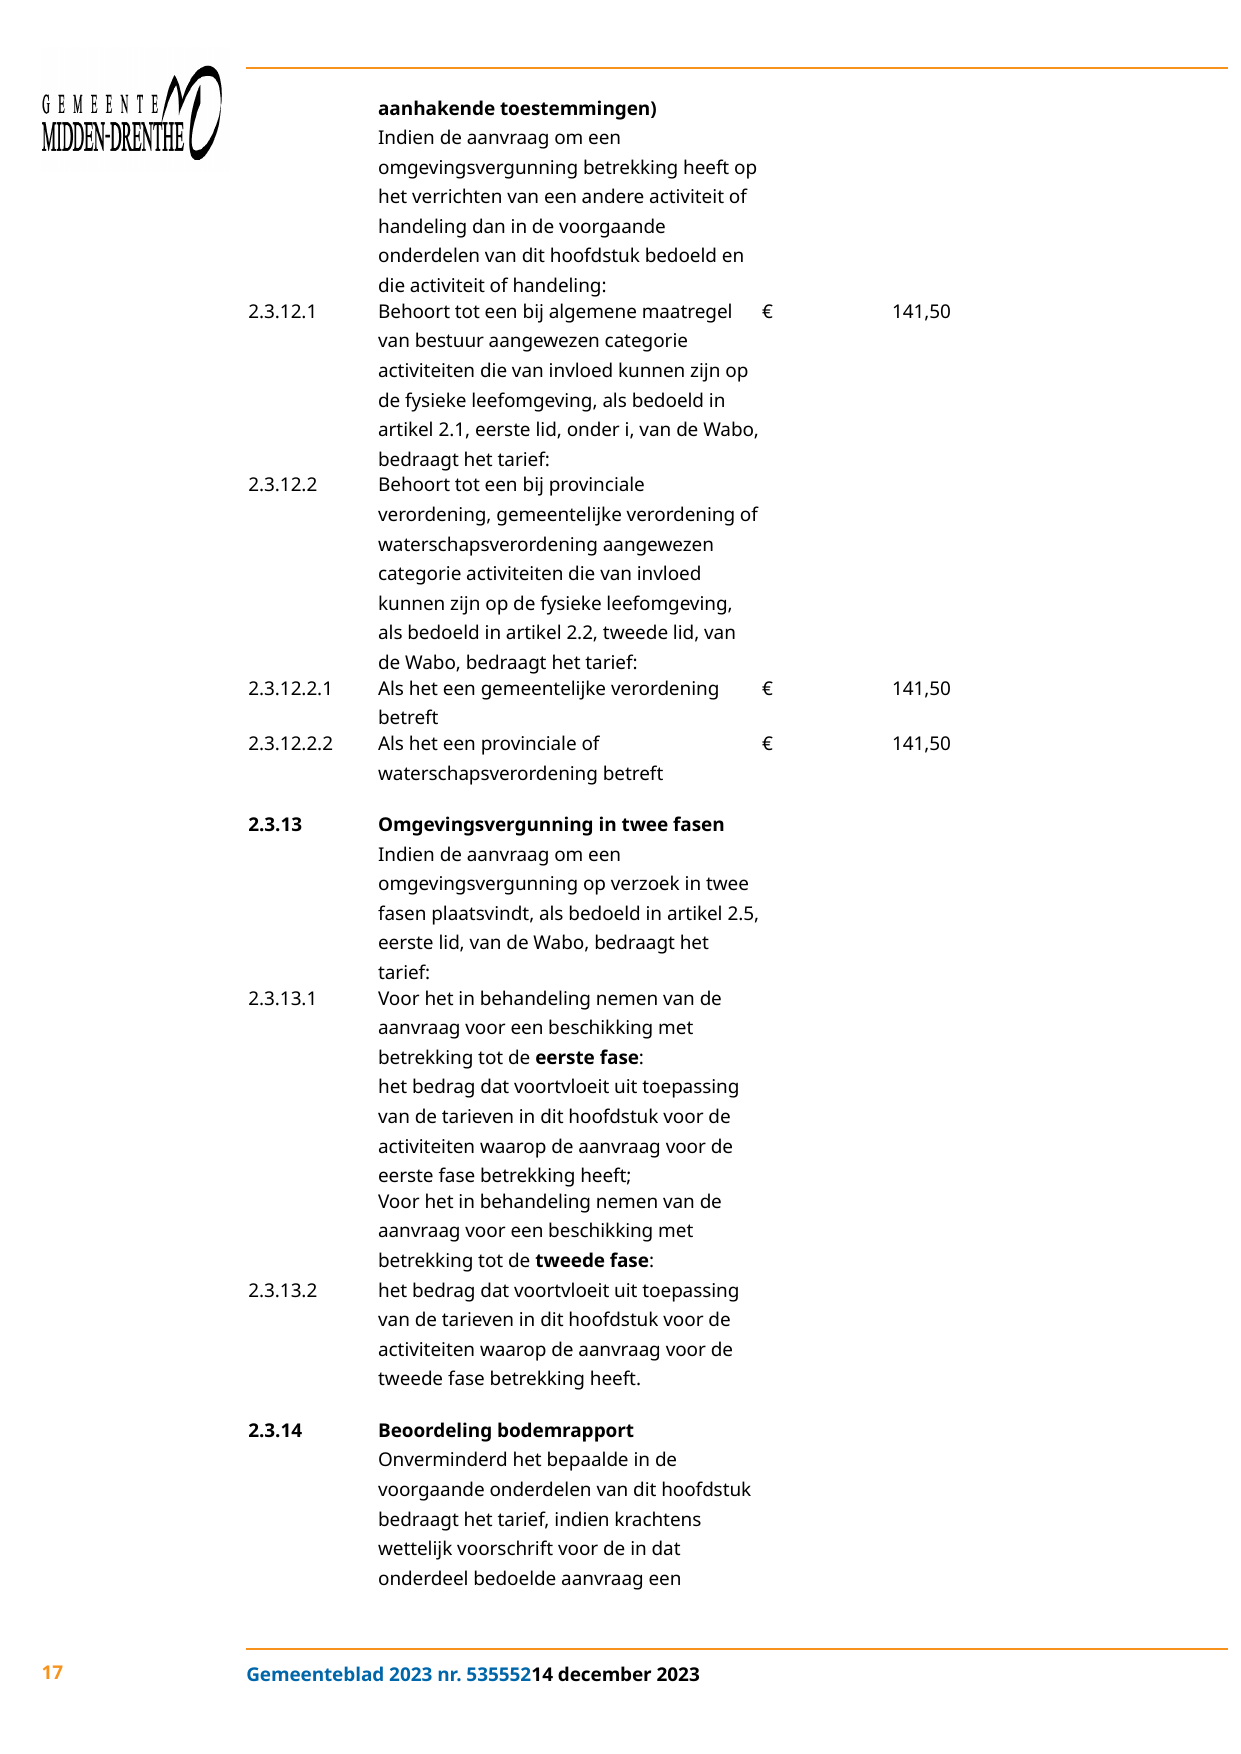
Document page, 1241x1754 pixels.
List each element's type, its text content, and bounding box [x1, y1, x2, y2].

table_cell [762, 985, 892, 1188]
table_cell Beoordeling bodemrapport Onverminderd het bepaalde in de voorgaande onderdelen van dit hoofdstuk bedraagt het tarief, indien krachtens wettelijk voorschrift voor de in dat onderdeel bedoelde aanvraag een [378, 1417, 762, 1591]
table_cell [248, 95, 378, 298]
table_cell [1022, 1188, 1152, 1391]
table_cell [248, 1391, 378, 1417]
table_cell 2.3.14 [248, 1417, 378, 1591]
table_cell Voor het in behandeling nemen van de aanvraag voor een beschikking met betrekking tot de eerste fase: het bedrag dat voortvloeit uit toepassing van de tarieven in dit hoofdstuk voor de activiteiten waarop de aanvraag voor de eerste fase betrekking heeft; [378, 985, 762, 1188]
table_cell Als het een provinciale of waterschapsverordening betreft [378, 730, 762, 786]
table_cell aanhakende toestemmingen) Indien de aanvraag om een omgevingsvergunning betrekking heeft op het verrichten van een andere activiteit of handeling dan in de voorgaande onderdelen van dit hoofdstuk bedoeld en die activiteit of handeling: [378, 95, 762, 298]
table_cell [762, 1417, 1022, 1591]
table_cell 2.3.13.2 [248, 1188, 378, 1391]
table_cell [762, 786, 892, 811]
table_cell 2.3.13 [248, 811, 378, 985]
table_cell Als het een gemeentelijke verordening betreft [378, 675, 762, 730]
table_cell [248, 786, 378, 811]
table_cell [762, 1188, 1022, 1391]
table_cell 2.3.12.2.2 [248, 730, 378, 786]
picture [41, 47, 231, 172]
table_cell Behoort tot een bij algemene maatregel van bestuur aangewezen categorie activiteiten die van invloed kunnen zijn op de fysieke leefomgeving, als bedoeld in artikel 2.1, eerste lid, onder i, van de Wabo, bedraagt het tarief: [378, 298, 762, 472]
table_cell Behoort tot een bij provinciale verordening, gemeentelijke verordening of waterschapsverordening aangewezen categorie activiteiten die van invloed kunnen zijn op de fysieke leefomgeving, als bedoeld in artikel 2.2, tweede lid, van de Wabo, bedraagt het tarief: [378, 472, 762, 675]
table_cell € [762, 675, 892, 730]
table_cell [378, 786, 762, 811]
table_cell 2.3.12.2 [248, 472, 378, 675]
table_cell Omgevingsvergunning in twee fasen Indien de aanvraag om een omgevingsvergunning op verzoek in twee fasen plaatsvindt, als bedoeld in artikel 2.5, eerste lid, van de Wabo, bedraagt het tarief: [378, 811, 762, 985]
table_cell [1022, 1417, 1152, 1591]
table_cell € [762, 298, 892, 472]
table_cell 141,50 [892, 730, 1152, 786]
table_cell 2.3.13.1 [248, 985, 378, 1188]
table_cell [892, 472, 1152, 675]
table_cell [762, 472, 892, 675]
table_cell [762, 95, 892, 298]
table_cell [762, 811, 892, 985]
table_cell € [762, 730, 892, 786]
table_cell [378, 1391, 762, 1417]
table_cell 141,50 [892, 298, 1152, 472]
table_cell [892, 95, 1152, 298]
table_cell 2.3.12.2.1 [248, 675, 378, 730]
table_cell [1022, 1391, 1152, 1417]
table_cell [892, 985, 1152, 1188]
table_cell 2.3.12.1 [248, 298, 378, 472]
table_cell [762, 1391, 1022, 1417]
table_cell 141,50 [892, 675, 1152, 730]
table_cell Voor het in behandeling nemen van de aanvraag voor een beschikking met betrekking tot de tweede fase: het bedrag dat voortvloeit uit toepassing van de tarieven in dit hoofdstuk voor de activiteiten waarop de aanvraag voor de tweede fase betrekking heeft. [378, 1188, 762, 1391]
table_cell [892, 786, 1152, 811]
table_cell [892, 811, 1152, 985]
